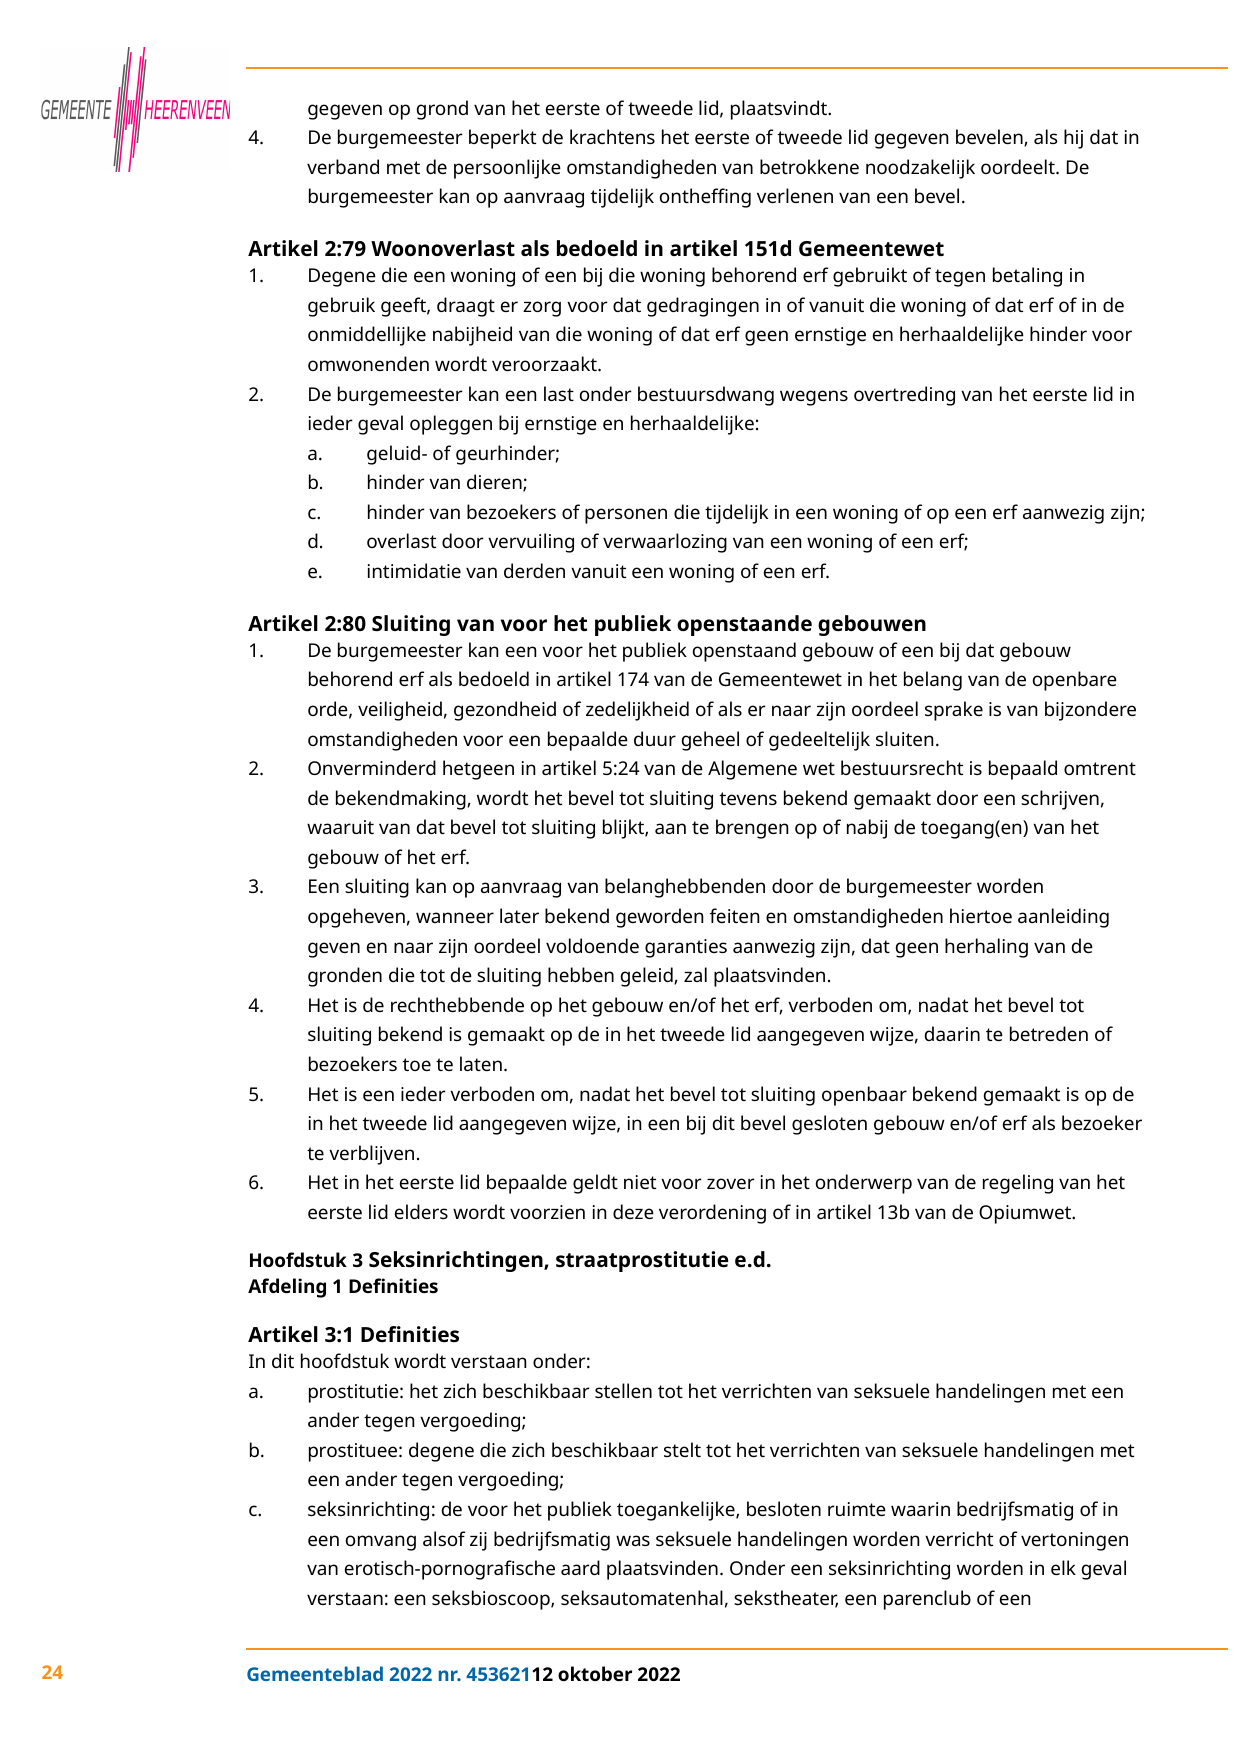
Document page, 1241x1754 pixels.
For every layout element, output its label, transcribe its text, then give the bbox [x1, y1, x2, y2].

text In dit hoofdstuk wordt verstaan onder: [248, 1348, 1152, 1374]
list Onverminderd hetgeen in artikel 5:24 van de Algemene wet bestuursrecht is bepaald omtrent de bekendmaking, wordt het bevel tot sluiting tevens bekend gemaakt door een schrijven, waaruit van dat bevel tot sluiting blijkt, aan te brengen op of nabij de toegang(en) van het gebouw of het erf. [248, 755, 1152, 870]
list Het is de rechthebbende op het gebouw en/of het erf, verboden om, nadat het bevel tot sluiting bekend is gemaakt op de in het tweede lid aangegeven wijze, daarin te betreden of bezoekers toe te laten. [248, 992, 1152, 1077]
picture [41, 47, 231, 172]
list seksinrichting: de voor het publiek toegankelijke, besloten ruimte waarin bedrijfsmatig of in een omvang alsof zij bedrijfsmatig was seksuele handelingen worden verricht of vertoningen van erotisch-pornografische aard plaatsvinden. Onder een seksinrichting worden in elk geval verstaan: een seksbioscoop, seksautomatenhal, sekstheater, een parenclub of een [248, 1496, 1152, 1611]
text Artikel 2:79 Woonoverlast als bedoeld in artikel 151d Gemeentewet [248, 234, 1152, 262]
list prostituee: degene die zich beschikbaar stelt tot het verrichten van seksuele handelingen met een ander tegen vergoeding; [248, 1437, 1152, 1492]
list Het in het eerste lid bepaalde geldt niet voor zover in het onderwerp van de regeling van het eerste lid elders wordt voorzien in deze verordening of in artikel 13b van de Opiumwet. [248, 1169, 1152, 1225]
list intimidatie van derden vanuit een woning of een erf. [307, 558, 1152, 584]
list overlast door vervuiling of verwaarlozing van een woning of een erf; [307, 529, 1152, 554]
text Hoofdstuk 3 Seksinrichtingen, straatprostitutie e.d. [248, 1245, 1152, 1273]
list De burgemeester beperkt de krachtens het eerste of tweede lid gegeven bevelen, als hij dat in verband met de persoonlijke omstandigheden van betrokkene noodzakelijk oordeelt. De burgemeester kan op aanvraag tijdelijk ontheffing verlenen van een bevel. [248, 124, 1152, 209]
list hinder van dieren; [307, 469, 1152, 495]
list prostitutie: het zich beschikbaar stellen tot het verrichten van seksuele handelingen met een ander tegen vergoeding; [248, 1378, 1152, 1433]
text Artikel 2:80 Sluiting van voor het publiek openstaande gebouwen [248, 609, 1152, 637]
list geluid- of geurhinder; [307, 440, 1152, 466]
list Degene die een woning of een bij die woning behorend erf gebruikt of tegen betaling in gebruik geeft, draagt er zorg voor dat gedragingen in of vanuit die woning of dat erf of in de onmiddellijke nabijheid van die woning of dat erf geen ernstige en herhaaldelijke hinder voor omwonenden wordt veroorzaakt. [248, 262, 1152, 377]
list hinder van bezoekers of personen die tijdelijk in een woning of op een erf aanwezig zijn; [307, 499, 1152, 525]
list Het is een ieder verboden om, nadat het bevel tot sluiting openbaar bekend gemaakt is op de in het tweede lid aangegeven wijze, in een bij dit bevel gesloten gebouw en/of erf als bezoeker te verblijven. [248, 1081, 1152, 1166]
text Afdeling 1 Definities [248, 1273, 1152, 1299]
list De burgemeester kan een voor het publiek openstaand gebouw of een bij dat gebouw behorend erf als bedoeld in artikel 174 van de Gemeentewet in het belang van de openbare orde, veiligheid, gezondheid of zedelijkheid of als er naar zijn oordeel sprake is van bijzondere omstandigheden voor een bepaalde duur geheel of gedeeltelijk sluiten. [248, 637, 1152, 752]
list gegeven op grond van het eerste of tweede lid, plaatsvindt. [248, 95, 1152, 121]
list De burgemeester kan een last onder bestuursdwang wegens overtreding van het eerste lid in ieder geval opleggen bij ernstige en herhaaldelijke: [248, 381, 1152, 436]
list Een sluiting kan op aanvraag van belanghebbenden door de burgemeester worden opgeheven, wanneer later bekend geworden feiten en omstandigheden hiertoe aanleiding geven en naar zijn oordeel voldoende garanties aanwezig zijn, dat geen herhaling van de gronden die tot de sluiting hebben geleid, zal plaatsvinden. [248, 874, 1152, 988]
text Artikel 3:1 Definities [248, 1320, 1152, 1348]
